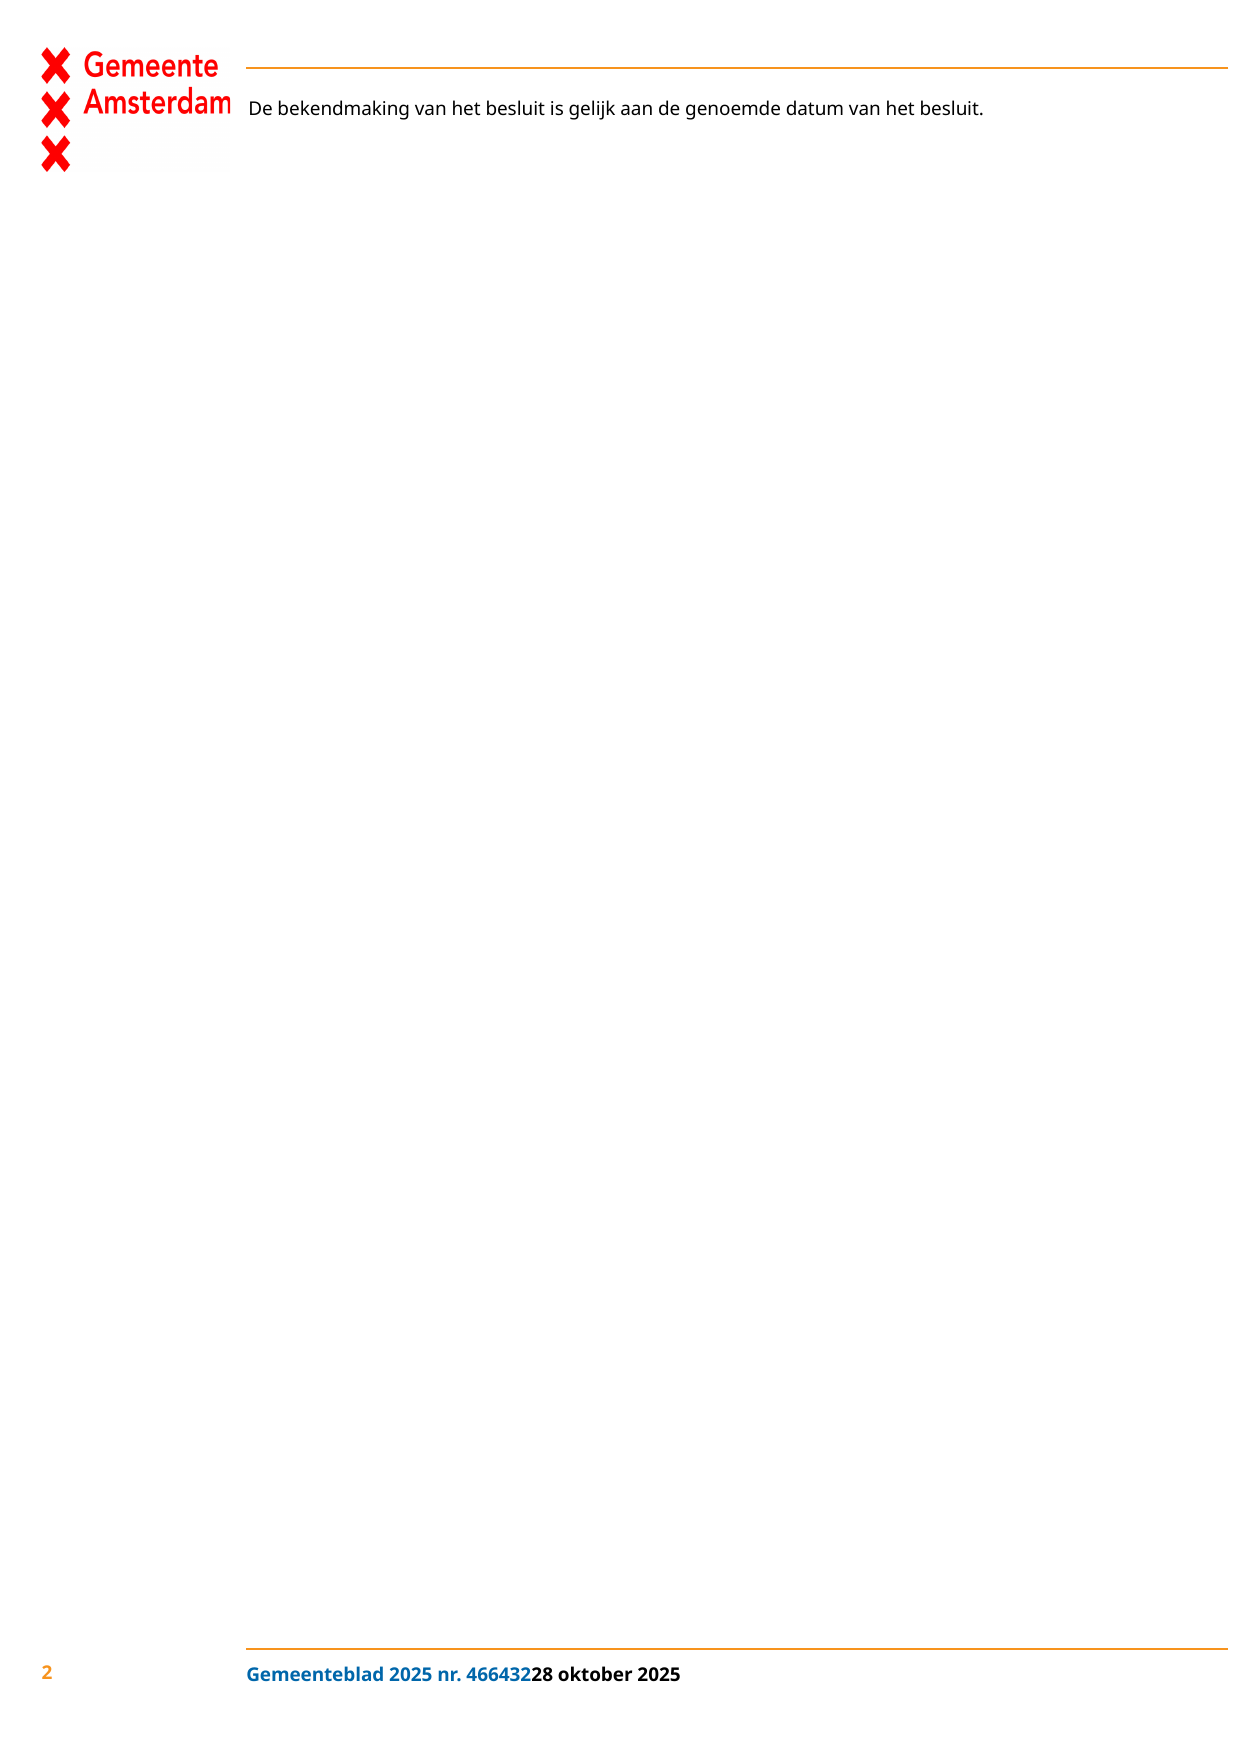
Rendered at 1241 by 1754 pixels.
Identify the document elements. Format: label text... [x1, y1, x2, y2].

text De bekendmaking van het besluit is gelijk aan de genoemde datum van het besluit. [248, 95, 1152, 121]
picture [41, 47, 231, 172]
